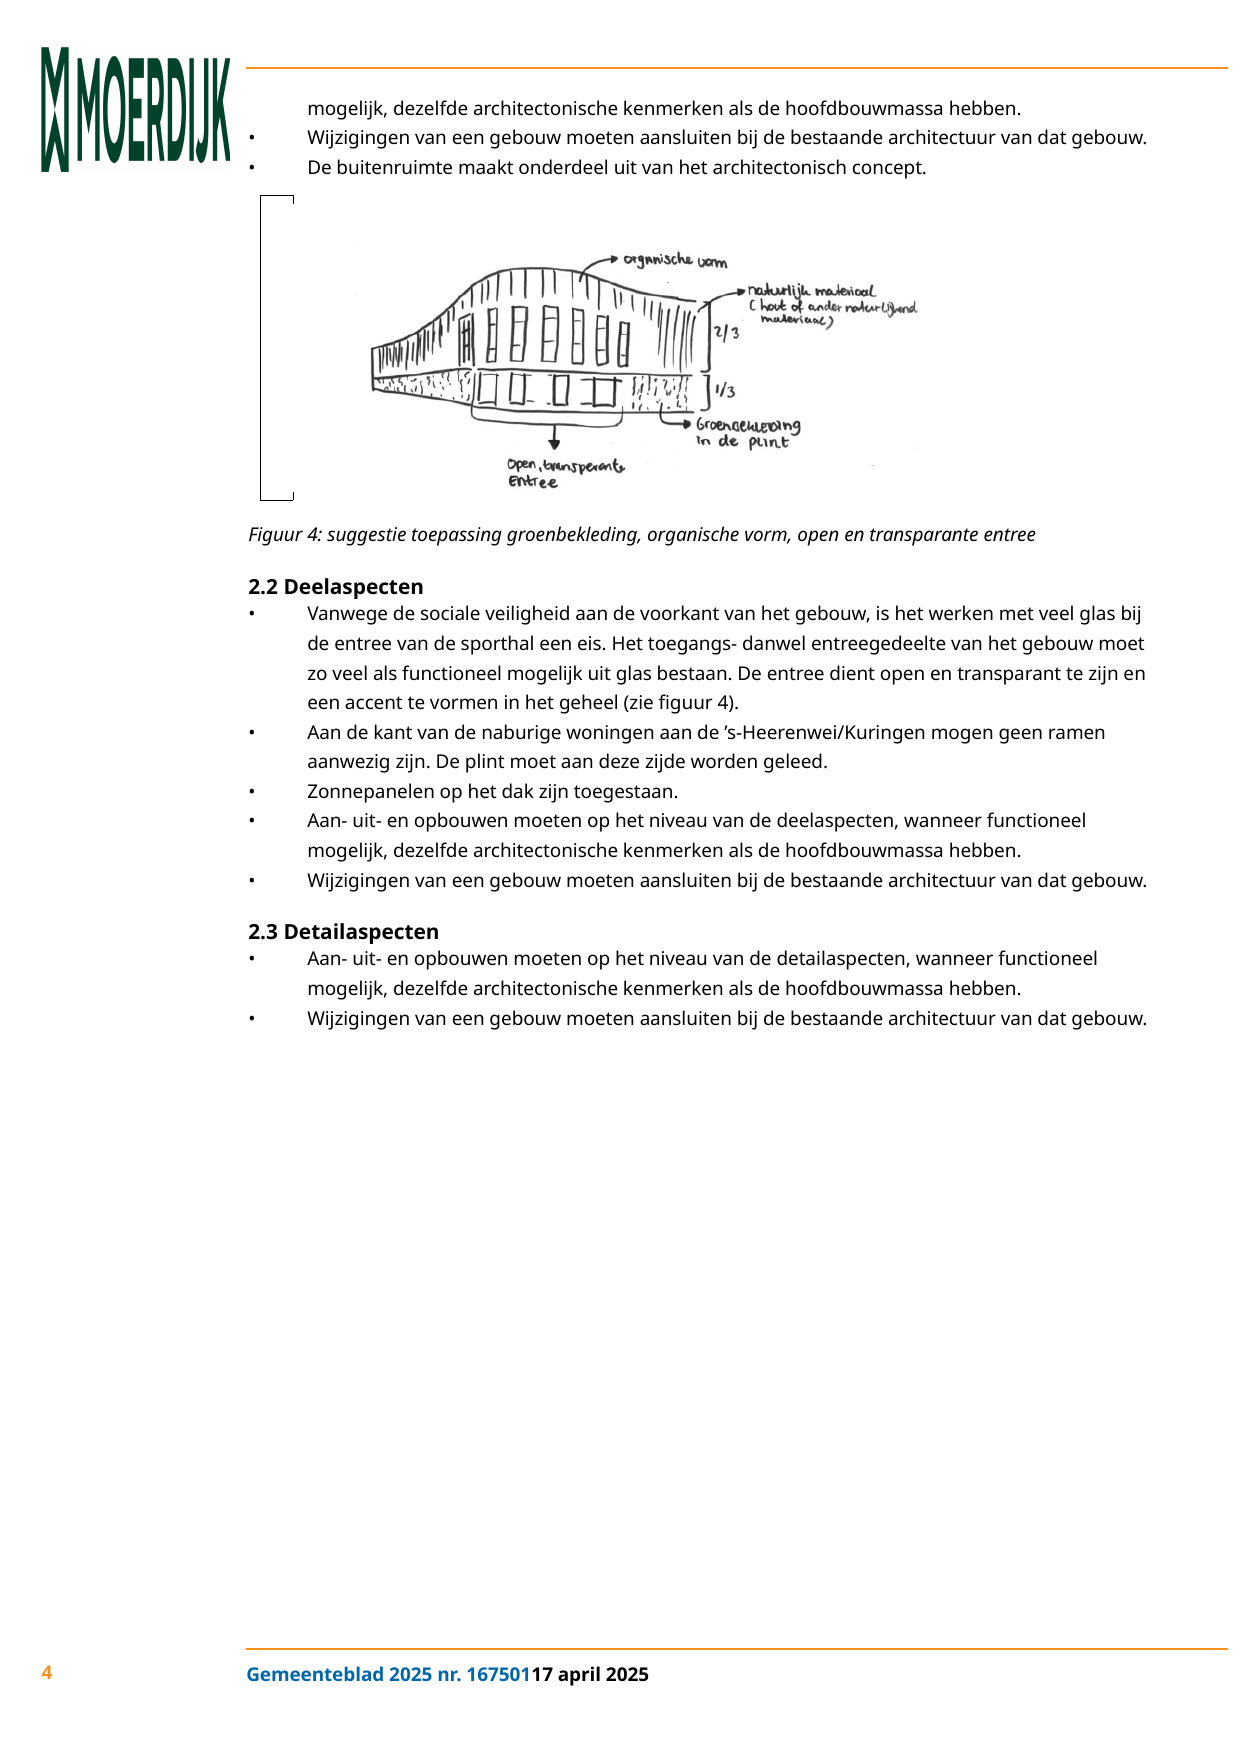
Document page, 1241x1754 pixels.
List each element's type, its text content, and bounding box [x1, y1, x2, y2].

list Aan- uit- en opbouwen moeten op het niveau van de deelaspecten, wanneer functioneel mogelijk, dezelfde architectonische kenmerken als de hoofdbouwmassa hebben. [248, 808, 1152, 863]
list De buitenruimte maakt onderdeel uit van het architectonisch concept. [248, 154, 1152, 180]
text 2.3 Detailaspecten [248, 917, 1152, 946]
list Wijzigingen van een gebouw moeten aansluiten bij de bestaande architectuur van dat gebouw. [248, 124, 1152, 150]
list Wijzigingen van een gebouw moeten aansluiten bij de bestaande architectuur van dat gebouw. [248, 867, 1152, 892]
list Aan- uit- en opbouwen moeten op het niveau van de detailaspecten, wanneer functioneel mogelijk, dezelfde architectonische kenmerken als de hoofdbouwmassa hebben. [248, 946, 1152, 1001]
text 2.2 Deelaspecten [248, 572, 1152, 601]
list Wijzigingen van een gebouw moeten aansluiten bij de bestaande architectuur van dat gebouw. [248, 1005, 1152, 1031]
picture [268, 204, 978, 492]
picture [41, 47, 231, 172]
list Vanwege de sociale veiligheid aan de voorkant van het gebouw, is het werken met veel glas bij de entree van de sporthal een eis. Het toegangs- danwel entreegedeelte van het gebouw moet zo veel als functioneel mogelijk uit glas bestaan. De entree dient open en transparant te zijn en een accent te vormen in het geheel (zie figuur 4). [248, 601, 1152, 715]
list Zonnepanelen op het dak zijn toegestaan. [248, 778, 1152, 804]
text Figuur 4: suggestie toepassing groenbekleding, organische vorm, open en transparante entree [248, 522, 1152, 547]
list mogelijk, dezelfde architectonische kenmerken als de hoofdbouwmassa hebben. [248, 95, 1152, 121]
list Aan de kant van de naburige woningen aan de ’s-Heerenwei/Kuringen mogen geen ramen aanwezig zijn. De plint moet aan deze zijde worden geleed. [248, 719, 1152, 774]
